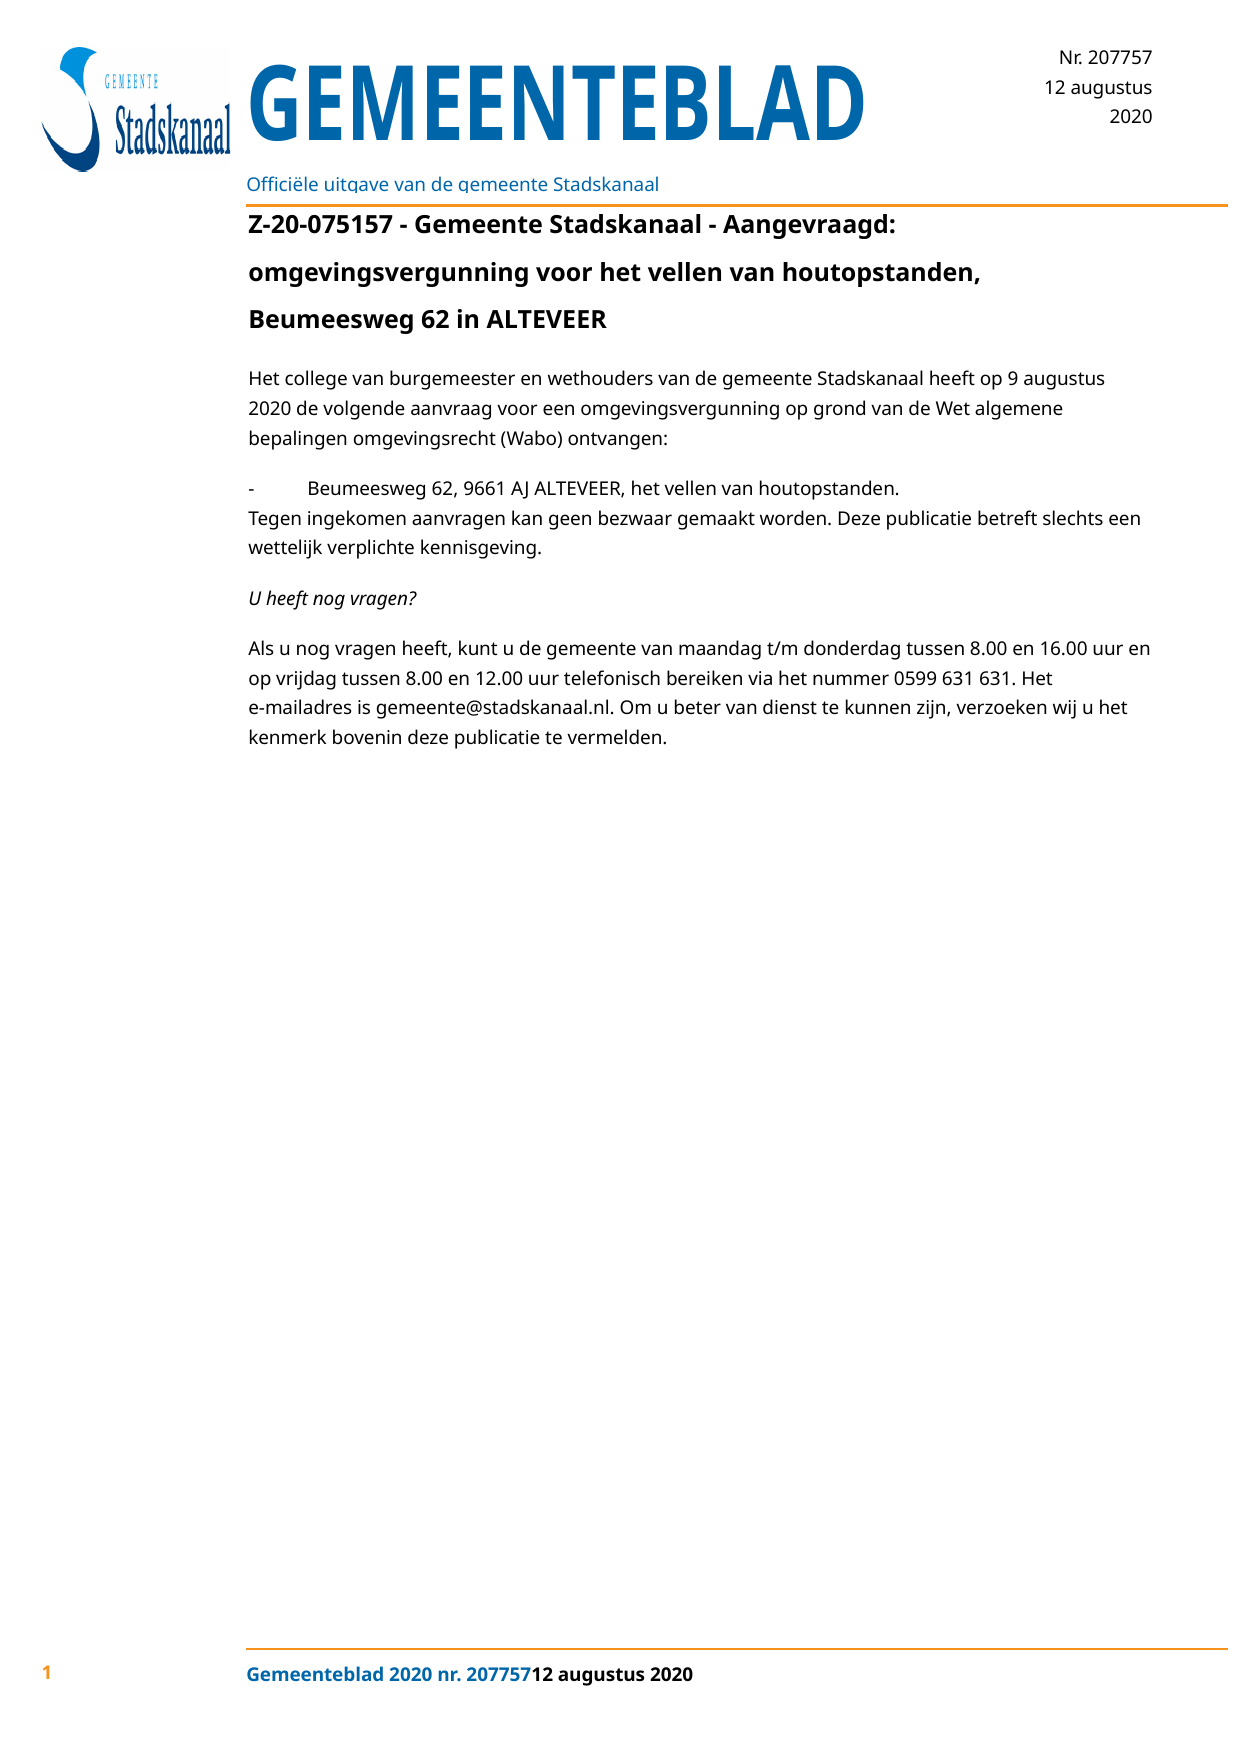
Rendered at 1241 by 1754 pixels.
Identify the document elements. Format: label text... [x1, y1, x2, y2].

text Het college van burgemeester en wethouders van de gemeente Stadskanaal heeft op 9 augustus 2020 de volgende aanvraag voor een omgevingsvergunning op grond van de Wet algemene bepalingen omgevingsrecht (Wabo) ontvangen: [248, 366, 1152, 450]
text Tegen ingekomen aanvragen kan geen bezwaar gemaakt worden. Deze publicatie betreft slechts een wettelijk verplichte kennisgeving. [248, 505, 1152, 560]
text Als u nog vragen heeft, kunt u de gemeente van maandag t/m donderdag tussen 8.00 en 16.00 uur en op vrijdag tussen 8.00 en 12.00 uur telefonisch bereiken via het nummer 0599 631 631. Het e‑mailadres is gemeente@stadskanaal.nl. Om u beter van dienst te kunnen zijn, verzoeken wij u het kenmerk bovenin deze publicatie te vermelden. [248, 635, 1152, 749]
text U heeft nog vragen? [248, 585, 1152, 610]
list Beumeesweg 62, 9661 AJ ALTEVEER, het vellen van houtopstanden. [248, 475, 1152, 501]
picture [41, 47, 231, 172]
text Z-20-075157 - Gemeente Stadskanaal - Aangevraagd: omgevingsvergunning voor het vellen van houtopstanden, Beumeesweg 62 in ALTEVEER [248, 207, 1152, 336]
